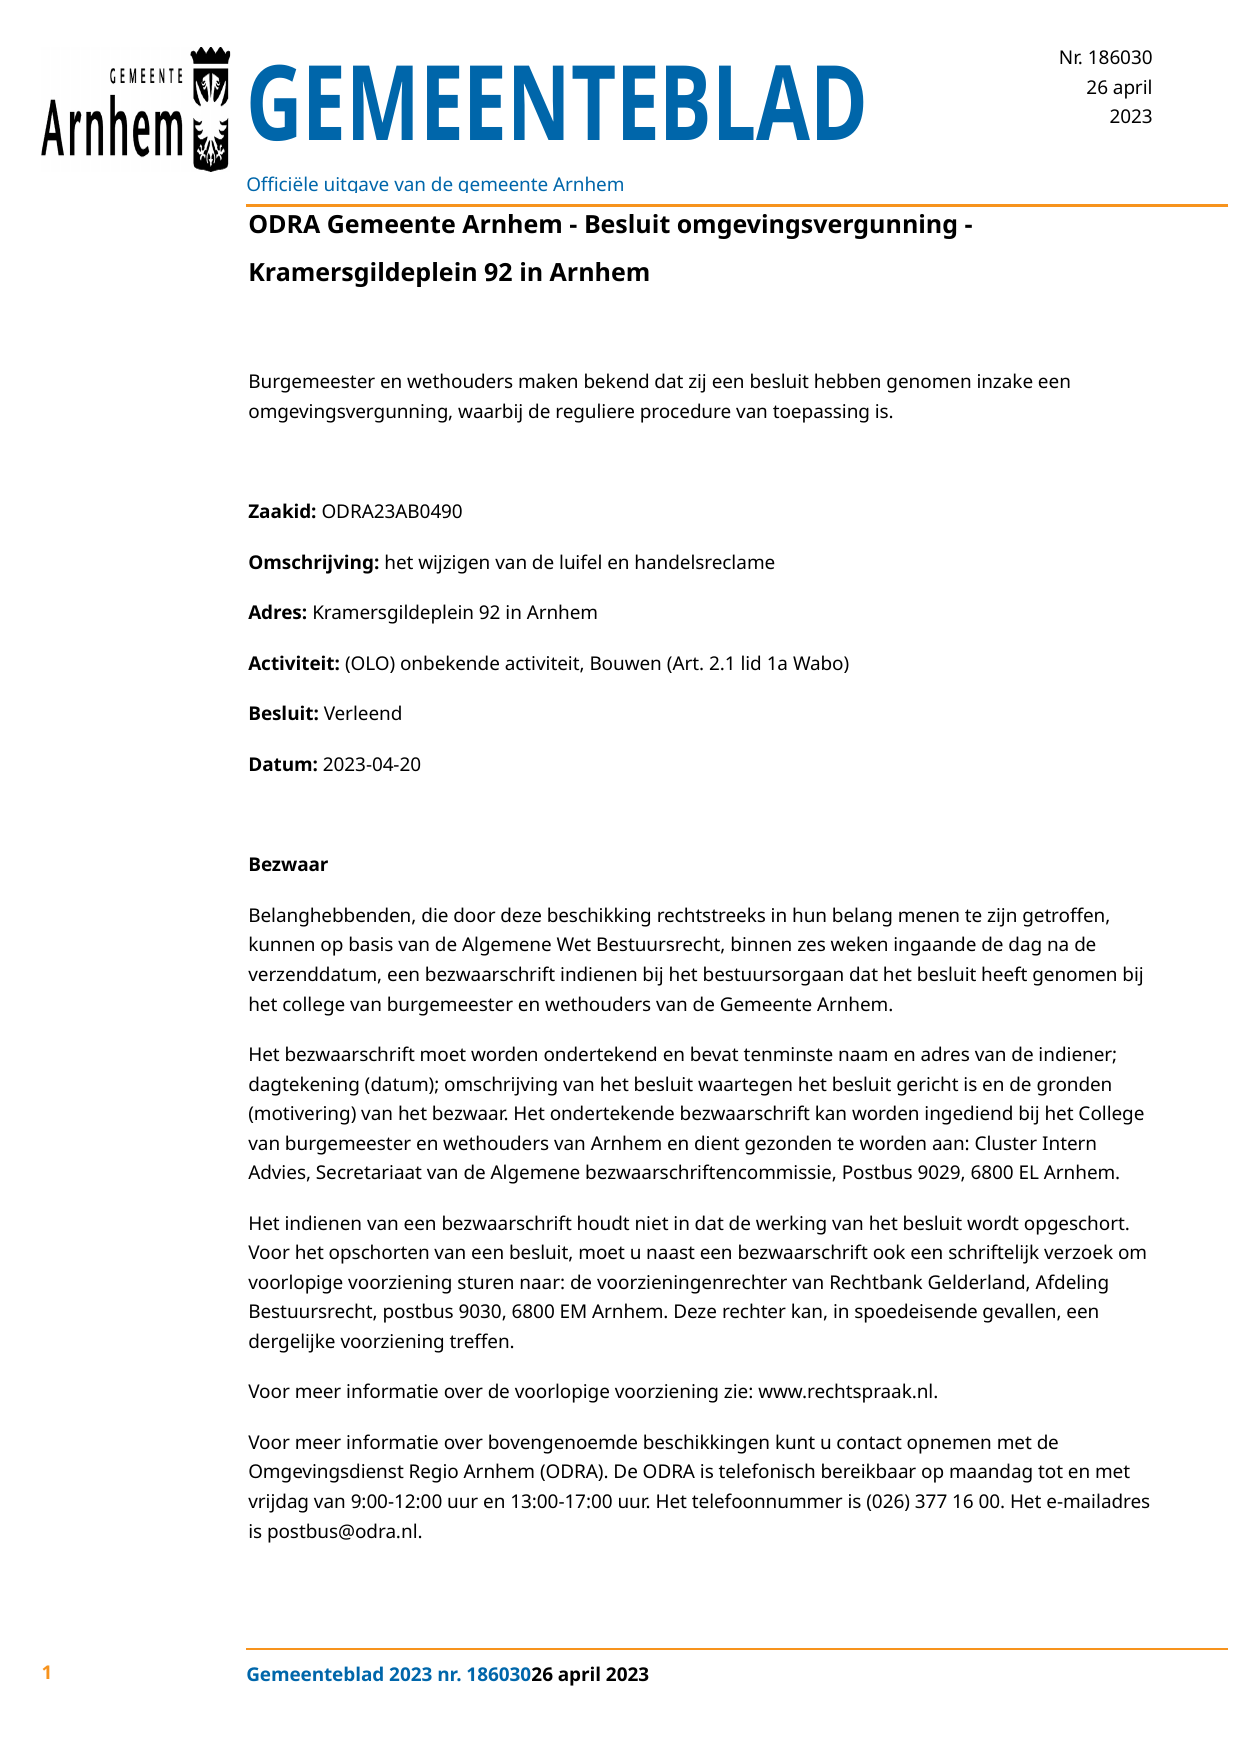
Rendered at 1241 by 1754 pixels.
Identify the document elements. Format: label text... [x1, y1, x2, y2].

text Activiteit: (OLO) onbekende activiteit, Bouwen (Art. 2.1 lid 1a Wabo) [248, 650, 1152, 676]
text Datum: 2023-04-20 [248, 751, 1152, 777]
text Besluit: Verleend [248, 700, 1152, 726]
text Adres: Kramersgildeplein 92 in Arnhem [248, 599, 1152, 625]
text ODRA Gemeente Arnhem - Besluit omgevingsvergunning - Kramersgildeplein 92 in Arnhem [248, 207, 1152, 288]
text Het bezwaarschrift moet worden ondertekend en bevat tenminste naam en adres van de indiener; dagtekening (datum); omschrijving van het besluit waartegen het besluit gericht is en de gronden (motivering) van het bezwaar. Het ondertekende bezwaarschrift kan worden ingediend bij het College van burgemeester en wethouders van Arnhem en dient gezonden te worden aan: Cluster Intern Advies, Secretariaat van de Algemene bezwaarschriftencommissie, Postbus 9029, 6800 EL Arnhem. [248, 1041, 1152, 1185]
text Belanghebbenden, die door deze beschikking rechtstreeks in hun belang menen te zijn getroffen, kunnen op basis van de Algemene Wet Bestuursrecht, binnen zes weken ingaande de dag na de verzenddatum, een bezwaarschrift indienen bij het bestuursorgaan dat het besluit heeft genomen bij het college van burgemeester en wethouders van de Gemeente Arnhem. [248, 902, 1152, 1017]
picture [41, 47, 231, 172]
text Bezwaar [248, 852, 1152, 877]
text Zaakid: ODRA23AB0490 [248, 499, 1152, 524]
text Burgemeester en wethouders maken bekend dat zij een besluit hebben genomen inzake een omgevingsvergunning, waarbij de reguliere procedure van toepassing is. [248, 368, 1152, 424]
text Voor meer informatie over bovengenoemde beschikkingen kunt u contact opnemen met de Omgevingsdienst Regio Arnhem (ODRA). De ODRA is telefonisch bereikbaar op maandag tot en met vrijdag van 9:00-12:00 uur en 13:00-17:00 uur. Het telefoonnummer is (026) 377 16 00. Het e-mailadres is postbus@odra.nl. [248, 1429, 1152, 1544]
text Voor meer informatie over de voorlopige voorziening zie: www.rechtspraak.nl. [248, 1379, 1152, 1404]
text Omschrijving: het wijzigen van de luifel en handelsreclame [248, 549, 1152, 575]
text Het indienen van een bezwaarschrift houdt niet in dat de werking van het besluit wordt opgeschort. Voor het opschorten van een besluit, moet u naast een bezwaarschrift ook een schriftelijk verzoek om voorlopige voorziening sturen naar: de voorzieningenrechter van Rechtbank Gelderland, Afdeling Bestuursrecht, postbus 9030, 6800 EM Arnhem. Deze rechter kan, in spoedeisende gevallen, een dergelijke voorziening treffen. [248, 1210, 1152, 1354]
